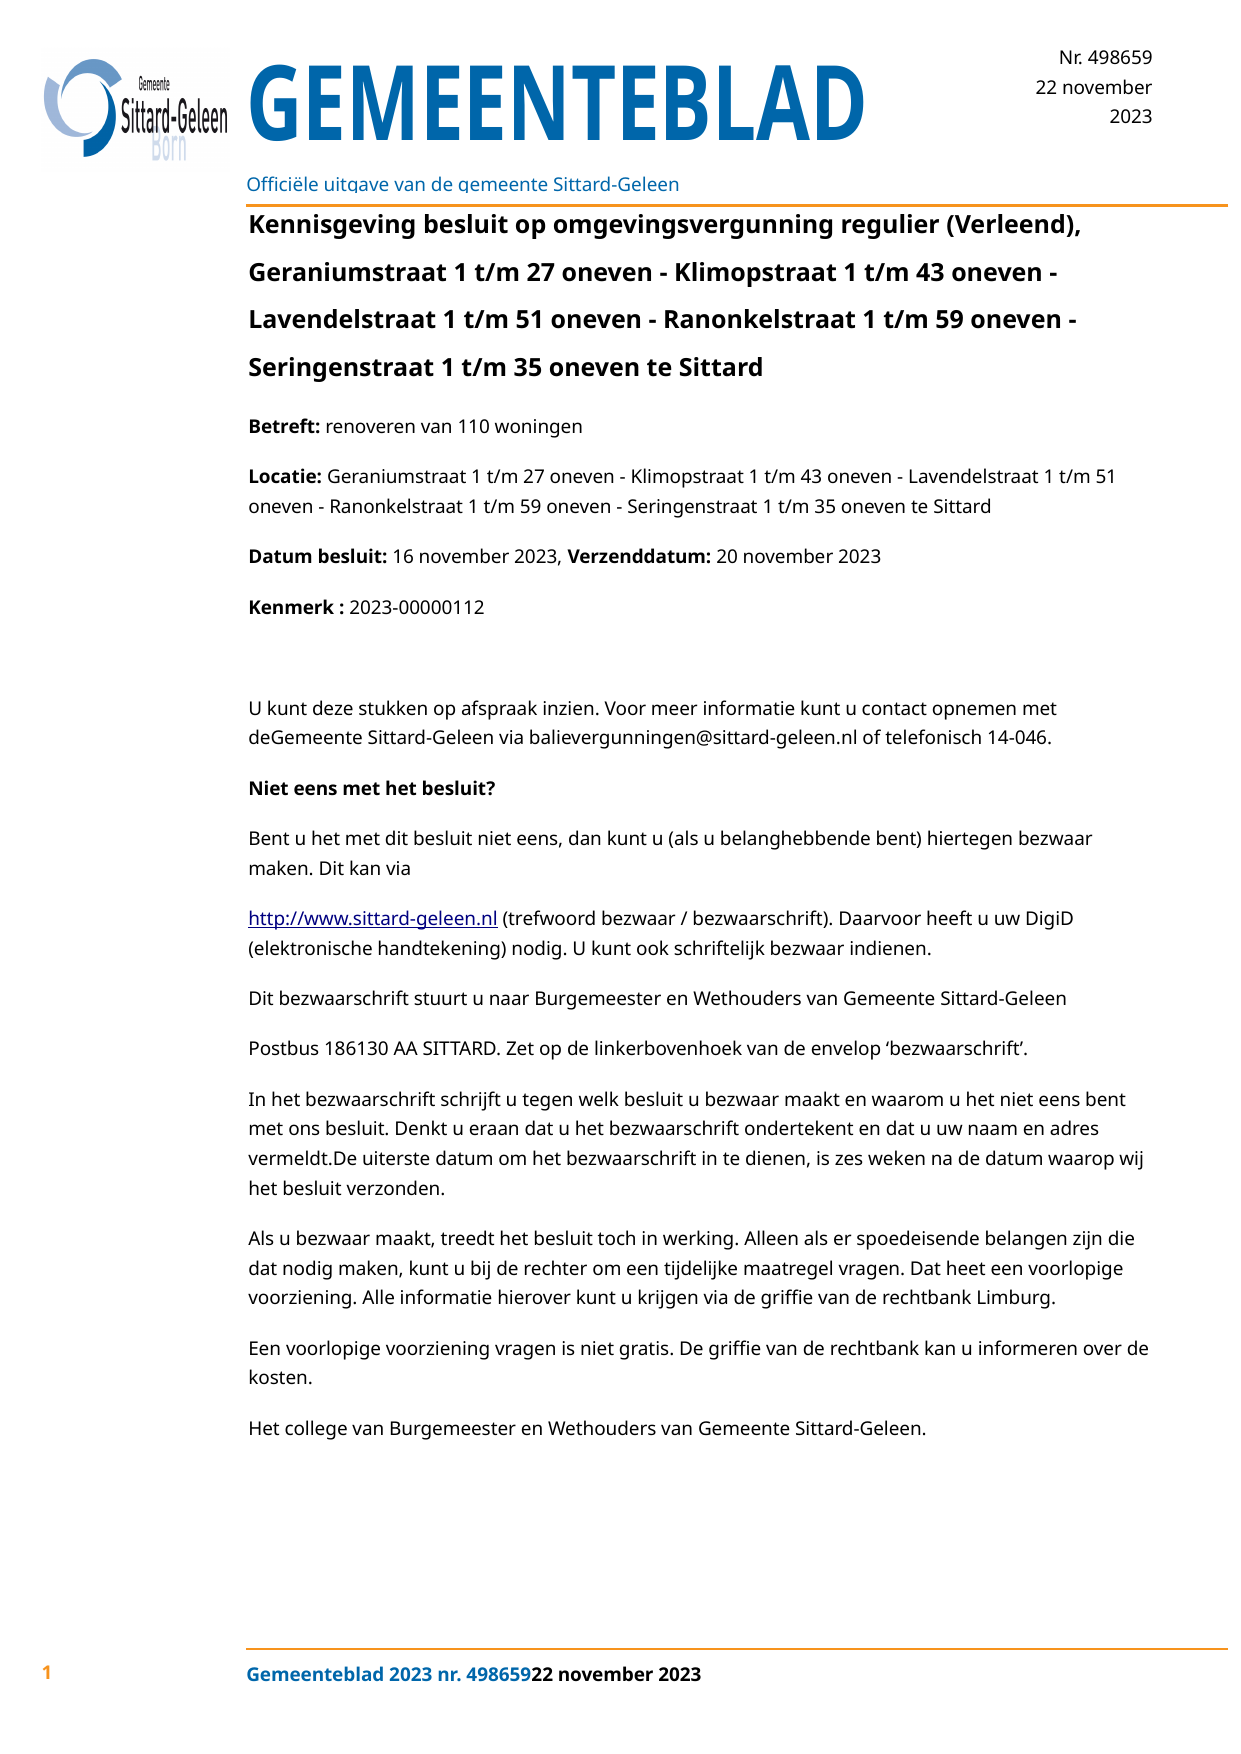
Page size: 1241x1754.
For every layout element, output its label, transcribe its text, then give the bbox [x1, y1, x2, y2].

text Niet eens met het besluit? [248, 775, 1152, 801]
text Postbus 186130 AA SITTARD. Zet op de linkerbovenhoek van de envelop ‘bezwaarschrift’. [248, 1036, 1152, 1061]
text U kunt deze stukken op afspraak inzien. Voor meer informatie kunt u contact opnemen met deGemeente Sittard-Geleen via balievergunningen@sittard-geleen.nl of telefonisch 14-046. [248, 695, 1152, 750]
text Het college van Burgemeester en Wethouders van Gemeente Sittard-Geleen. [248, 1415, 1152, 1441]
text Bent u het met dit besluit niet eens, dan kunt u (als u belanghebbende bent) hiertegen bezwaar maken. Dit kan via [248, 825, 1152, 881]
text Een voorlopige voorziening vragen is niet gratis. De griffie van de rechtbank kan u informeren over de kosten. [248, 1335, 1152, 1390]
text In het bezwaarschrift schrijft u tegen welk besluit u bezwaar maakt en waarom u het niet eens bent met ons besluit. Denkt u eraan dat u het bezwaarschrift ondertekent en dat u uw naam en adres vermeldt.De uiterste datum om het bezwaarschrift in te dienen, is zes weken na de datum waarop wij het besluit verzonden. [248, 1086, 1152, 1201]
text Locatie: Geraniumstraat 1 t/m 27 oneven - Klimopstraat 1 t/m 43 oneven - Lavendelstraat 1 t/m 51 oneven - Ranonkelstraat 1 t/m 59 oneven - Seringenstraat 1 t/m 35 oneven te Sittard [248, 463, 1152, 519]
text http://www.sittard-geleen.nl (trefwoord bezwaar / bezwaarschrift). Daarvoor heeft u uw DigiD (elektronische handtekening) nodig. U kunt ook schriftelijk bezwaar indienen. [248, 905, 1152, 961]
text Dit bezwaarschrift stuurt u naar Burgemeester en Wethouders van Gemeente Sittard-Geleen [248, 985, 1152, 1011]
text Als u bezwaar maakt, treedt het besluit toch in werking. Alleen als er spoedeisende belangen zijn die dat nodig maken, kunt u bij de rechter om een tijdelijke maatregel vragen. Dat heet een voorlopige voorziening. Alle informatie hierover kunt u krijgen via de griffie van de rechtbank Limburg. [248, 1225, 1152, 1310]
text Betreft: renoveren van 110 woningen [248, 413, 1152, 439]
text Datum besluit: 16 november 2023, Verzenddatum: 20 november 2023 [248, 543, 1152, 569]
picture [41, 47, 231, 172]
text Kennisgeving besluit op omgevingsvergunning regulier (Verleend), Geraniumstraat 1 t/m 27 oneven - Klimopstraat 1 t/m 43 oneven - Lavendelstraat 1 t/m 51 oneven - Ranonkelstraat 1 t/m 59 oneven - Seringenstraat 1 t/m 35 oneven te Sittard [248, 207, 1152, 384]
text Kenmerk : 2023-00000112 [248, 594, 1152, 620]
